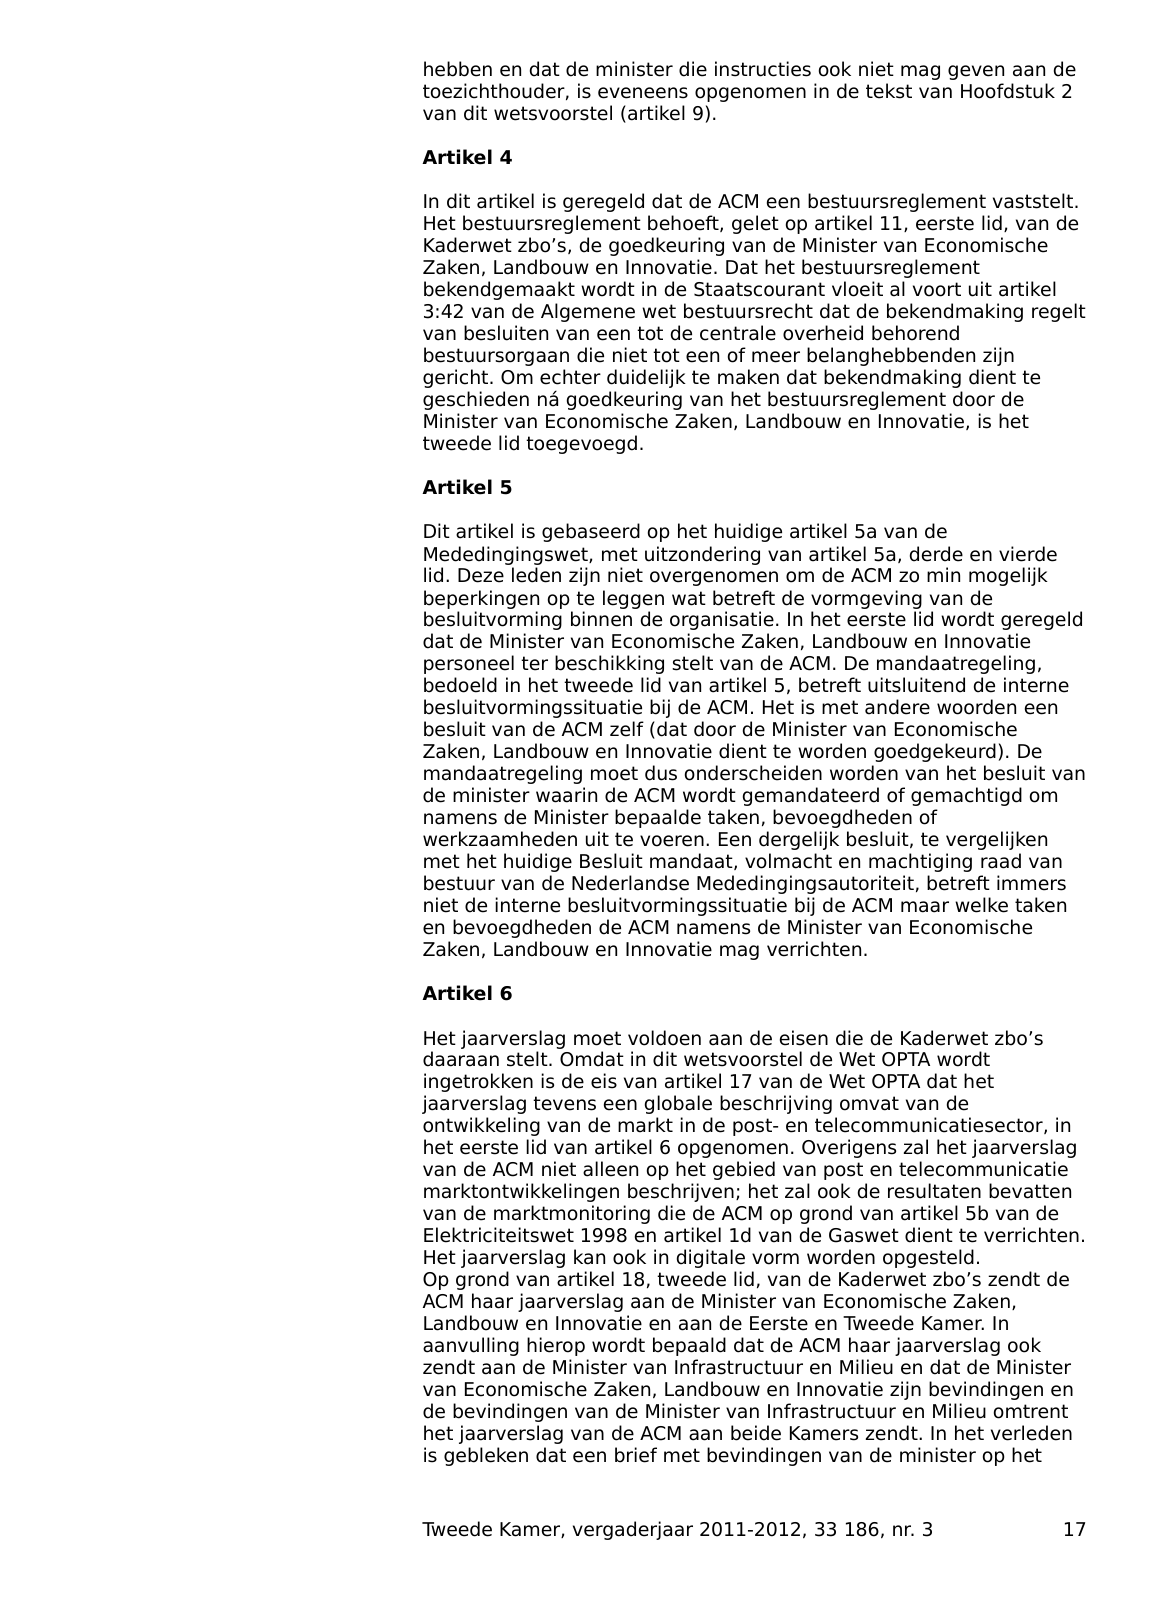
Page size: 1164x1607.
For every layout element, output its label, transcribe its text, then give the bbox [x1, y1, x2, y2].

text Dit artikel is gebaseerd op het huidige artikel 5a van de Mededingingswet, met uitzondering van artikel 5a, derde en vierde lid. Deze leden zijn niet overgenomen om de ACM zo min mogelijk beperkingen op te leggen wat betreft de vormgeving van de besluitvorming binnen de organisatie. In het eerste lid wordt geregeld dat de Minister van Economische Zaken, Landbouw en Innovatie personeel ter beschikking stelt van de ACM. De mandaatregeling, bedoeld in het tweede lid van artikel 5, betreft uitsluitend de interne besluitvormingssituatie bij de ACM. Het is met andere woorden een besluit van de ACM zelf (dat door de Minister van Economische Zaken, Landbouw en Innovatie dient te worden goedgekeurd). De mandaatregeling moet dus onderscheiden worden van het besluit van de minister waarin de ACM wordt gemandateerd of gemachtigd om namens de Minister bepaalde taken, bevoegdheden of werkzaamheden uit te voeren. Een dergelijk besluit, te vergelijken met het huidige Besluit mandaat, volmacht en machtiging raad van bestuur van de Nederlandse Mededingingsautoriteit, betreft immers niet de interne besluitvormingssituatie bij de ACM maar welke taken en bevoegdheden de ACM namens de Minister van Economische Zaken, Landbouw en Innovatie mag verrichten. [422, 521, 1087, 961]
text hebben en dat de minister die instructies ook niet mag geven aan de toezichthouder, is eveneens opgenomen in de tekst van Hoofdstuk 2 van dit wetsvoorstel (artikel 9). [422, 59, 1087, 125]
subtitle Artikel 6 [422, 983, 1087, 1005]
text Het jaarverslag moet voldoen aan de eisen die de Kaderwet zbo’s daaraan stelt. Omdat in dit wetsvoorstel de Wet OPTA wordt ingetrokken is de eis van artikel 17 van de Wet OPTA dat het jaarverslag tevens een globale beschrijving omvat van de ontwikkeling van de markt in de post- en telecommunicatiesector, in het eerste lid van artikel 6 opgenomen. Overigens zal het jaarverslag van de ACM niet alleen op het gebied van post en telecommunicatie marktontwikkelingen beschrijven; het zal ook de resultaten bevatten van de marktmonitoring die de ACM op grond van artikel 5b van de Elektriciteitswet 1998 en artikel 1d van de Gaswet dient te verrichten. Het jaarverslag kan ook in digitale vorm worden opgesteld. [422, 1027, 1087, 1269]
subtitle Artikel 4 [422, 147, 1087, 169]
text In dit artikel is geregeld dat de ACM een bestuursreglement vaststelt. Het bestuursreglement behoeft, gelet op artikel 11, eerste lid, van de Kaderwet zbo’s, de goedkeuring van de Minister van Economische Zaken, Landbouw en Innovatie. Dat het bestuursreglement bekendgemaakt wordt in de Staatscourant vloeit al voort uit artikel 3:42 van de Algemene wet bestuursrecht dat de bekendmaking regelt van besluiten van een tot de centrale overheid behorend bestuursorgaan die niet tot een of meer belanghebbenden zijn gericht. Om echter duidelijk te maken dat bekendmaking dient te geschieden ná goedkeuring van het bestuursreglement door de Minister van Economische Zaken, Landbouw en Innovatie, is het tweede lid toegevoegd. [422, 191, 1087, 455]
subtitle Artikel 5 [422, 477, 1087, 499]
text Op grond van artikel 18, tweede lid, van de Kaderwet zbo’s zendt de ACM haar jaarverslag aan de Minister van Economische Zaken, Landbouw en Innovatie en aan de Eerste en Tweede Kamer. In aanvulling hierop wordt bepaald dat de ACM haar jaarverslag ook zendt aan de Minister van Infrastructuur en Milieu en dat de Minister van Economische Zaken, Landbouw en Innovatie zijn bevindingen en de bevindingen van de Minister van Infrastructuur en Milieu omtrent het jaarverslag van de ACM aan beide Kamers zendt. In het verleden is gebleken dat een brief met bevindingen van de minister op het [422, 1269, 1087, 1467]
